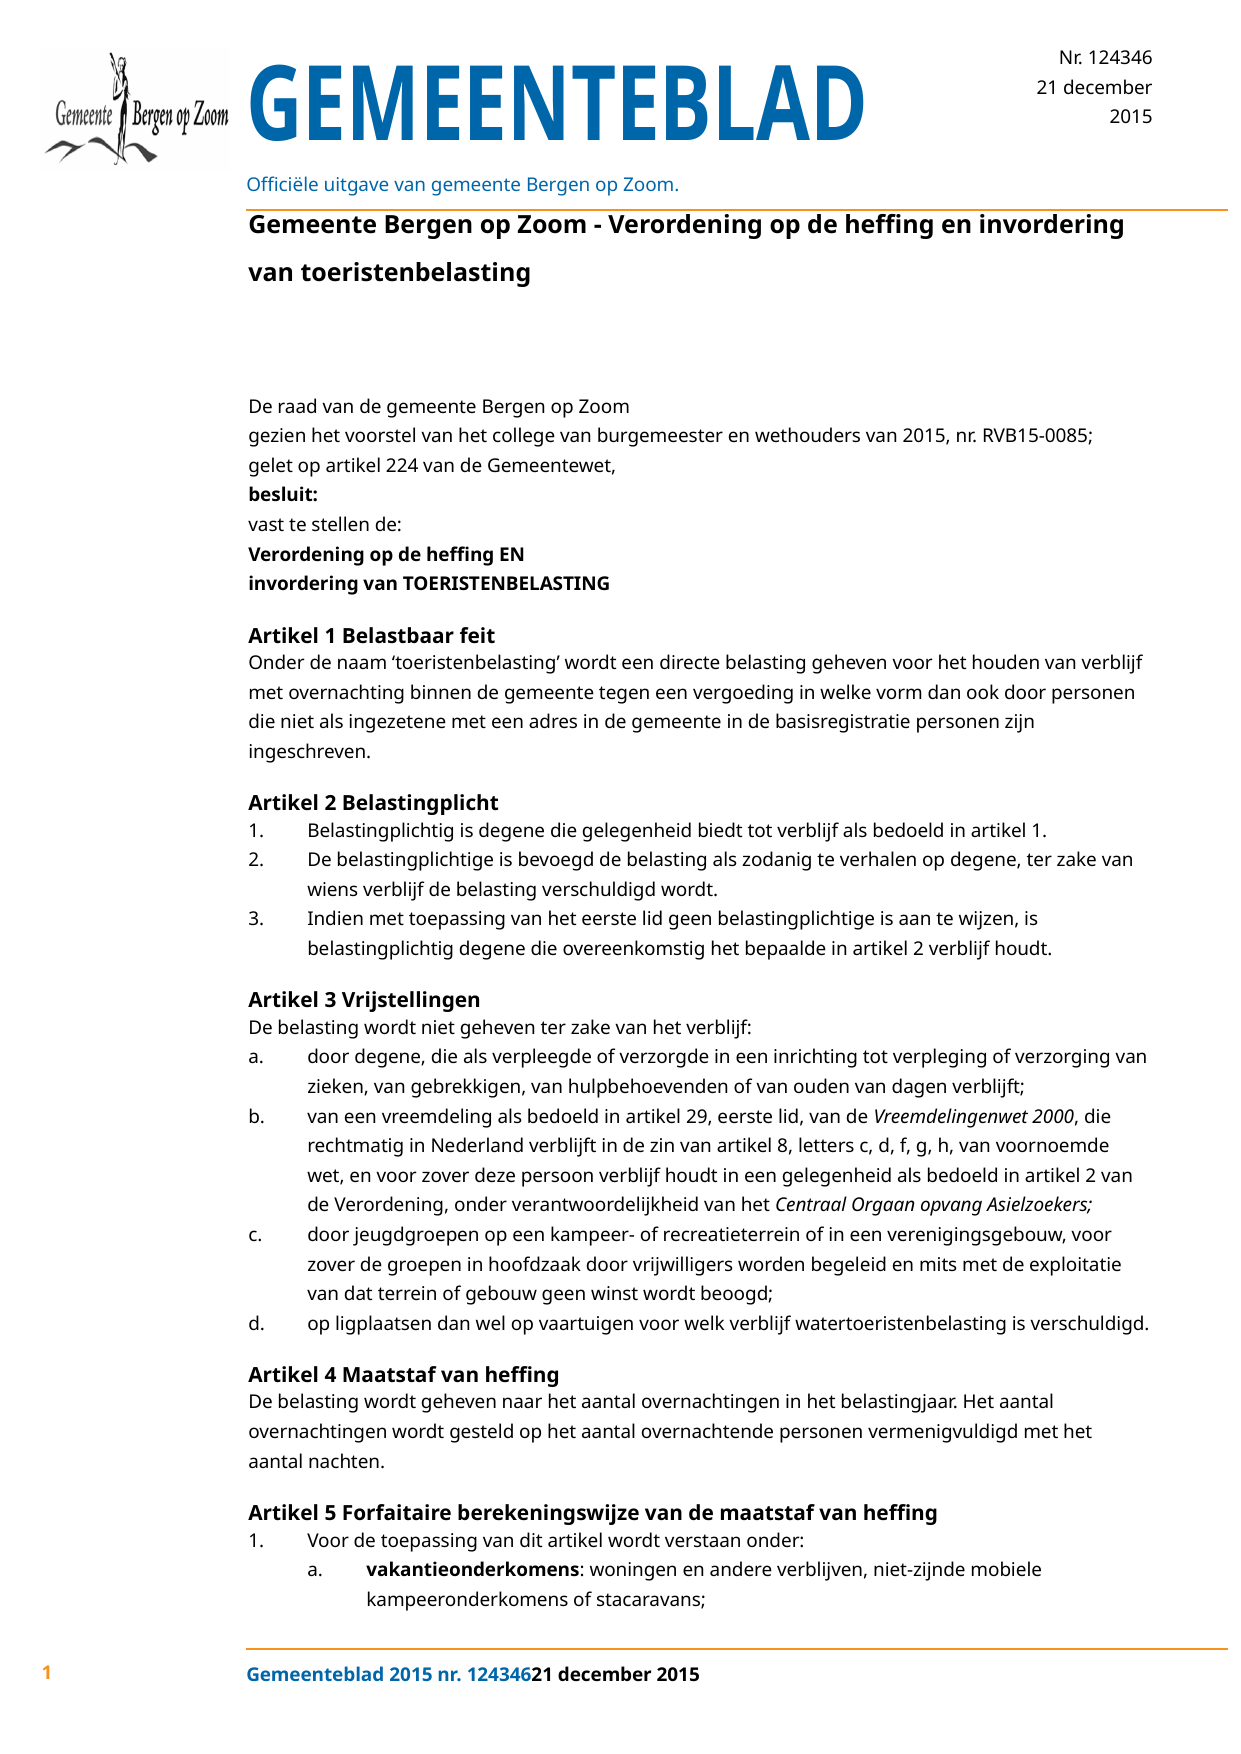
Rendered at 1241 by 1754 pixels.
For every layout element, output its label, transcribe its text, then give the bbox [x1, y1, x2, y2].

text De belasting wordt niet geheven ter zake van het verblijf: [248, 1014, 1152, 1040]
list Voor de toepassing van dit artikel wordt verstaan onder: [248, 1527, 1152, 1552]
text vast te stellen de: [248, 511, 1152, 537]
list op ligplaatsen dan wel op vaartuigen voor welk verblijf watertoeristenbelasting is verschuldigd. [248, 1310, 1152, 1336]
text Artikel 2 Belastingplicht [248, 788, 1152, 817]
list vakantieonderkomens: woningen en andere verblijven, niet-zijnde mobiele kampeeronderkomens of stacaravans; [307, 1556, 1152, 1612]
text Artikel 5 Forfaitaire berekeningswijze van de maatstaf van heffing [248, 1498, 1152, 1527]
picture [41, 47, 231, 172]
text De belasting wordt geheven naar het aantal overnachtingen in het belastingjaar. Het aantal overnachtingen wordt gesteld op het aantal overnachtende personen vermenigvuldigd met het aantal nachten. [248, 1389, 1152, 1474]
list De belastingplichtige is bevoegd de belasting als zodanig te verhalen op degene, ter zake van wiens verblijf de belasting verschuldigd wordt. [248, 846, 1152, 902]
list van een vreemdeling als bedoeld in artikel 29, eerste lid, van de Vreemdelingenwet 2000, die rechtmatig in Nederland verblijft in de zin van artikel 8, letters c, d, f, g, h, van voornoemde wet, en voor zover deze persoon verblijf houdt in een gelegenheid als bedoeld in artikel 2 van de Verordening, onder verantwoordelijkheid van het Centraal Orgaan opvang Asielzoekers; [248, 1103, 1152, 1217]
list Indien met toepassing van het eerste lid geen belastingplichtige is aan te wijzen, is belastingplichtig degene die overeenkomstig het bepaalde in artikel 2 verblijf houdt. [248, 906, 1152, 961]
text besluit: [248, 482, 1152, 507]
list door degene, die als verpleegde of verzorgde in een inrichting tot verpleging of verzorging van zieken, van gebrekkigen, van hulpbehoevenden of van ouden van dagen verblijft; [248, 1044, 1152, 1099]
text De raad van de gemeente Bergen op Zoom [248, 393, 1152, 419]
list door jeugdgroepen op een kampeer- of recreatieterrein of in een verenigingsgebouw, voor zover de groepen in hoofdzaak door vrijwilligers worden begeleid en mits met de exploitatie van dat terrein of gebouw geen winst wordt beoogd; [248, 1221, 1152, 1306]
text Gemeente Bergen op Zoom - Verordening op de heffing en invordering van toeristenbelasting [248, 211, 1152, 288]
text Verordening op de heffing EN [248, 541, 1152, 567]
list Belastingplichtig is degene die gelegenheid biedt tot verblijf als bedoeld in artikel 1. [248, 817, 1152, 843]
text Artikel 1 Belastbaar feit [248, 621, 1152, 649]
text gezien het voorstel van het college van burgemeester en wethouders van 2015, nr. RVB15-0085; [248, 422, 1152, 448]
text invordering van TOERISTENBELASTING [248, 570, 1152, 596]
text Artikel 4 Maatstaf van heffing [248, 1360, 1152, 1389]
text Artikel 3 Vrijstellingen [248, 986, 1152, 1014]
text gelet op artikel 224 van de Gemeentewet, [248, 452, 1152, 478]
text Onder de naam ‘toeristenbelasting’ wordt een directe belasting geheven voor het houden van verblijf met overnachting binnen de gemeente tegen een vergoeding in welke vorm dan ook door personen die niet als ingezetene met een adres in de gemeente in de basisregistratie personen zijn ingeschreven. [248, 649, 1152, 764]
